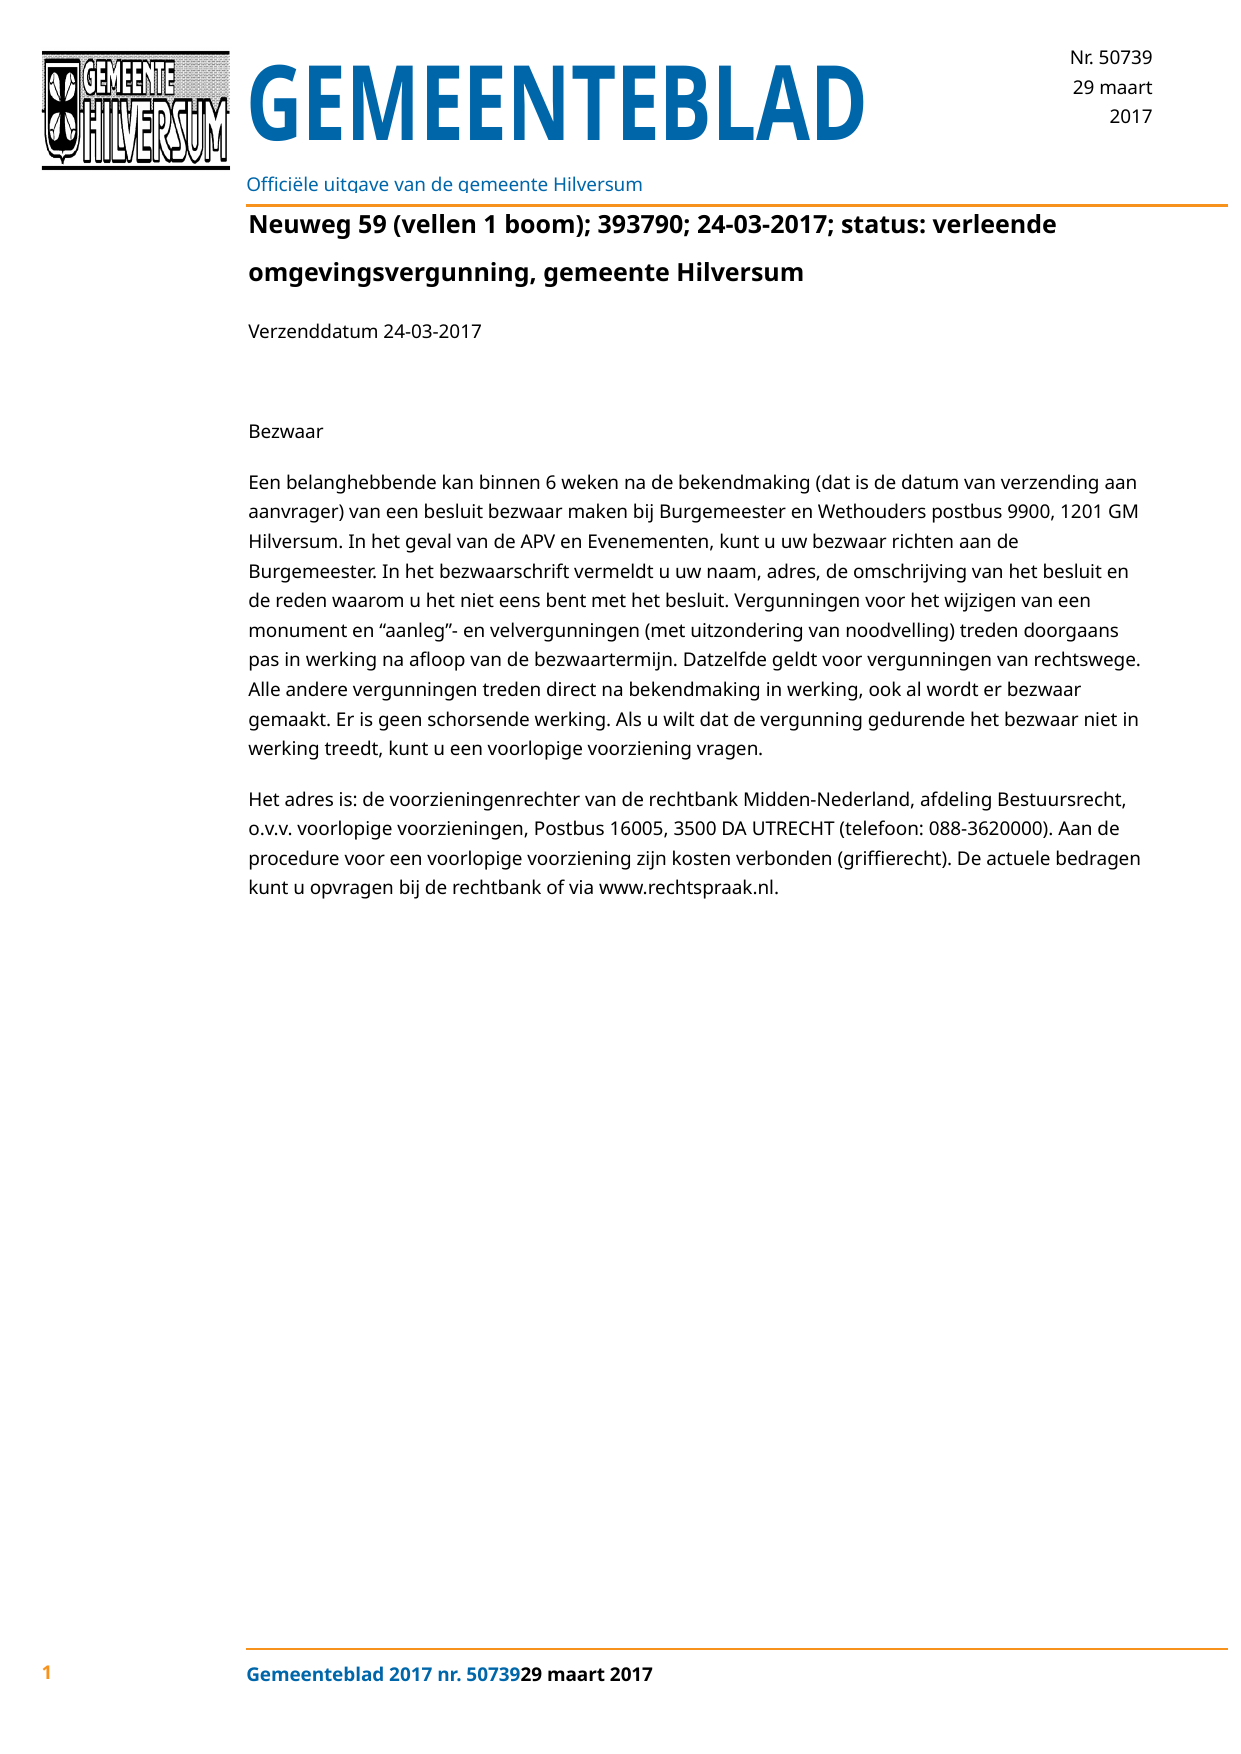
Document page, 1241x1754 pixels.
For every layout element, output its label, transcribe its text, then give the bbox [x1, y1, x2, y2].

text Het adres is: de voorzieningenrechter van de rechtbank Midden-Nederland, afdeling Bestuursrecht, o.v.v. voorlopige voorzieningen, Postbus 16005, 3500 DA UTRECHT (telefoon: 088-3620000). Aan de procedure voor een voorlopige voorziening zijn kosten verbonden (griffierecht). De actuele bedragen kunt u opvragen bij de rechtbank of via www.rechtspraak.nl. [248, 786, 1152, 900]
text Een belanghebbende kan binnen 6 weken na de bekendmaking (dat is de datum van verzending aan aanvrager) van een besluit bezwaar maken bij Burgemeester en Wethouders postbus 9900, 1201 GM Hilversum. In het geval van de APV en Evenementen, kunt u uw bezwaar richten aan de Burgemeester. In het bezwaarschrift vermeldt u uw naam, adres, de omschrijving van het besluit en de reden waarom u het niet eens bent met het besluit. Vergunningen voor het wijzigen van een monument en “aanleg”- en velvergunningen (met uitzondering van noodvelling) treden doorgaans pas in werking na afloop van de bezwaartermijn. Datzelfde geldt voor vergunningen van rechtswege. Alle andere vergunningen treden direct na bekendmaking in werking, ook al wordt er bezwaar gemaakt. Er is geen schorsende werking. Als u wilt dat de vergunning gedurende het bezwaar niet in werking treedt, kunt u een voorlopige voorziening vragen. [248, 469, 1152, 761]
text Verzenddatum 24-03-2017 [248, 318, 1152, 344]
text Neuweg 59 (vellen 1 boom); 393790; 24-03-2017; status: verleende omgevingsvergunning, gemeente Hilversum [248, 207, 1152, 288]
text Bezwaar [248, 419, 1152, 444]
picture [41, 47, 231, 172]
